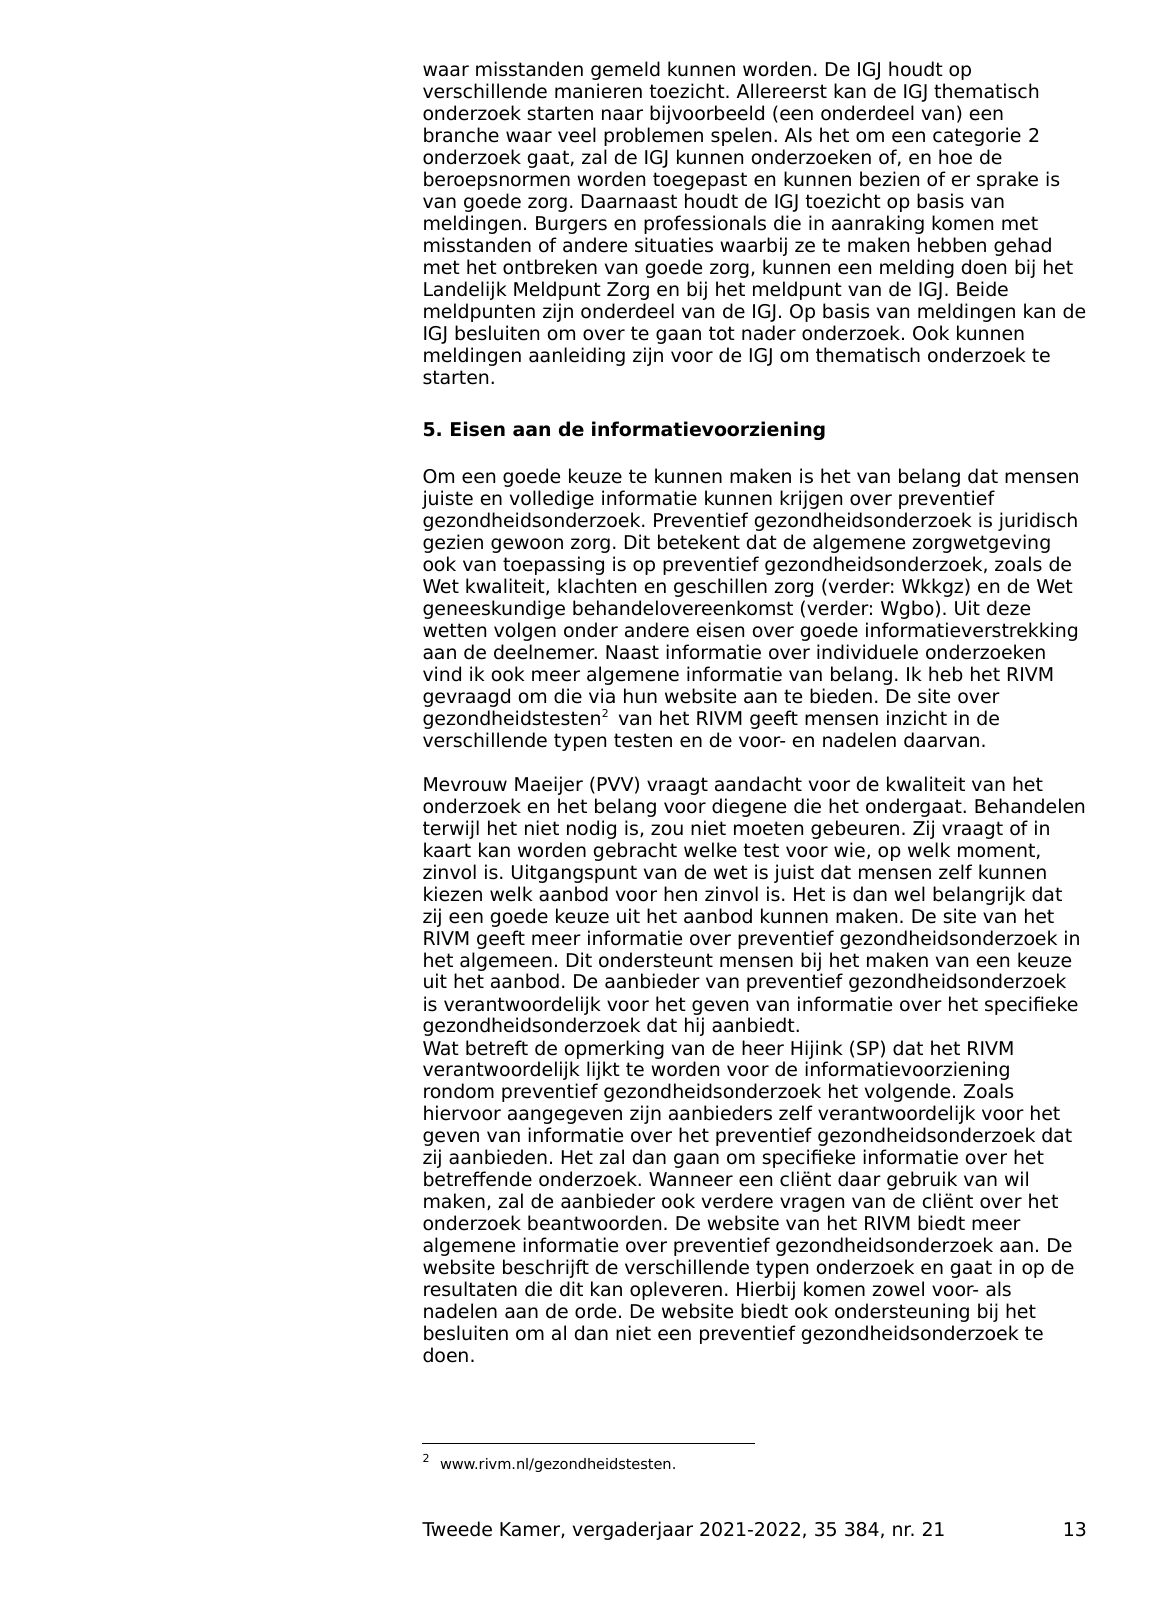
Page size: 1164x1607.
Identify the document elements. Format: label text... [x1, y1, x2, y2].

subtitle 5. Eisen aan de informatievoorziening [422, 419, 1087, 441]
text Mevrouw Maeijer (PVV) vraagt aandacht voor de kwaliteit van het onderzoek en het belang voor diegene die het ondergaat. Behandelen terwijl het niet nodig is, zou niet moeten gebeuren. Zij vraagt of in kaart kan worden gebracht welke test voor wie, op welk moment, zinvol is. Uitgangspunt van de wet is juist dat mensen zelf kunnen kiezen welk aanbod voor hen zinvol is. Het is dan wel belangrijk dat zij een goede keuze uit het aanbod kunnen maken. De site van het RIVM geeft meer informatie over preventief gezondheidsonderzoek in het algemeen. Dit ondersteunt mensen bij het maken van een keuze uit het aanbod. De aanbieder van preventief gezondheidsonderzoek is verantwoordelijk voor het geven van informatie over het specifieke gezondheidsonderzoek dat hij aanbiedt. [422, 774, 1087, 1037]
text www.rivm.nl/gezondheidstesten. [422, 1452, 1087, 1474]
text waar misstanden gemeld kunnen worden. De IGJ houdt op verschillende manieren toezicht. Allereerst kan de IGJ thematisch onderzoek starten naar bijvoorbeeld (een onderdeel van) een branche waar veel problemen spelen. Als het om een categorie 2 onderzoek gaat, zal de IGJ kunnen onderzoeken of, en hoe de beroepsnormen worden toegepast en kunnen bezien of er sprake is van goede zorg. Daarnaast houdt de IGJ toezicht op basis van meldingen. Burgers en professionals die in aanraking komen met misstanden of andere situaties waarbij ze te maken hebben gehad met het ontbreken van goede zorg, kunnen een melding doen bij het Landelijk Meldpunt Zorg en bij het meldpunt van de IGJ. Beide meldpunten zijn onderdeel van de IGJ. Op basis van meldingen kan de IGJ besluiten om over te gaan tot nader onderzoek. Ook kunnen meldingen aanleiding zijn voor de IGJ om thematisch onderzoek te starten. [422, 59, 1087, 389]
text Om een goede keuze te kunnen maken is het van belang dat mensen juiste en volledige informatie kunnen krijgen over preventief gezondheidsonderzoek. Preventief gezondheidsonderzoek is juridisch gezien gewoon zorg. Dit betekent dat de algemene zorgwetgeving ook van toepassing is op preventief gezondheidsonderzoek, zoals de Wet kwaliteit, klachten en geschillen zorg (verder: Wkkgz) en de Wet geneeskundige behandelovereenkomst (verder: Wgbo). Uit deze wetten volgen onder andere eisen over goede informatieverstrekking aan de deelnemer. Naast informatie over individuele onderzoeken vind ik ook meer algemene informatie van belang. Ik heb het RIVM gevraagd om die via hun website aan te bieden. De site over gezondheidstesten van het RIVM geeft mensen inzicht in de verschillende typen testen en de voor- en nadelen daarvan. [422, 466, 1087, 751]
text Wat betreft de opmerking van de heer Hijink (SP) dat het RIVM verantwoordelijk lijkt te worden voor de informatievoorziening rondom preventief gezondheidsonderzoek het volgende. Zoals hiervoor aangegeven zijn aanbieders zelf verantwoordelijk voor het geven van informatie over het preventief gezondheidsonderzoek dat zij aanbieden. Het zal dan gaan om specifieke informatie over het betreffende onderzoek. Wanneer een cliënt daar gebruik van wil maken, zal de aanbieder ook verdere vragen van de cliënt over het onderzoek beantwoorden. De website van het RIVM biedt meer algemene informatie over preventief gezondheidsonderzoek aan. De website beschrijft de verschillende typen onderzoek en gaat in op de resultaten die dit kan opleveren. Hierbij komen zowel voor- als nadelen aan de orde. De website biedt ook ondersteuning bij het besluiten om al dan niet een preventief gezondheidsonderzoek te doen. [422, 1037, 1087, 1367]
